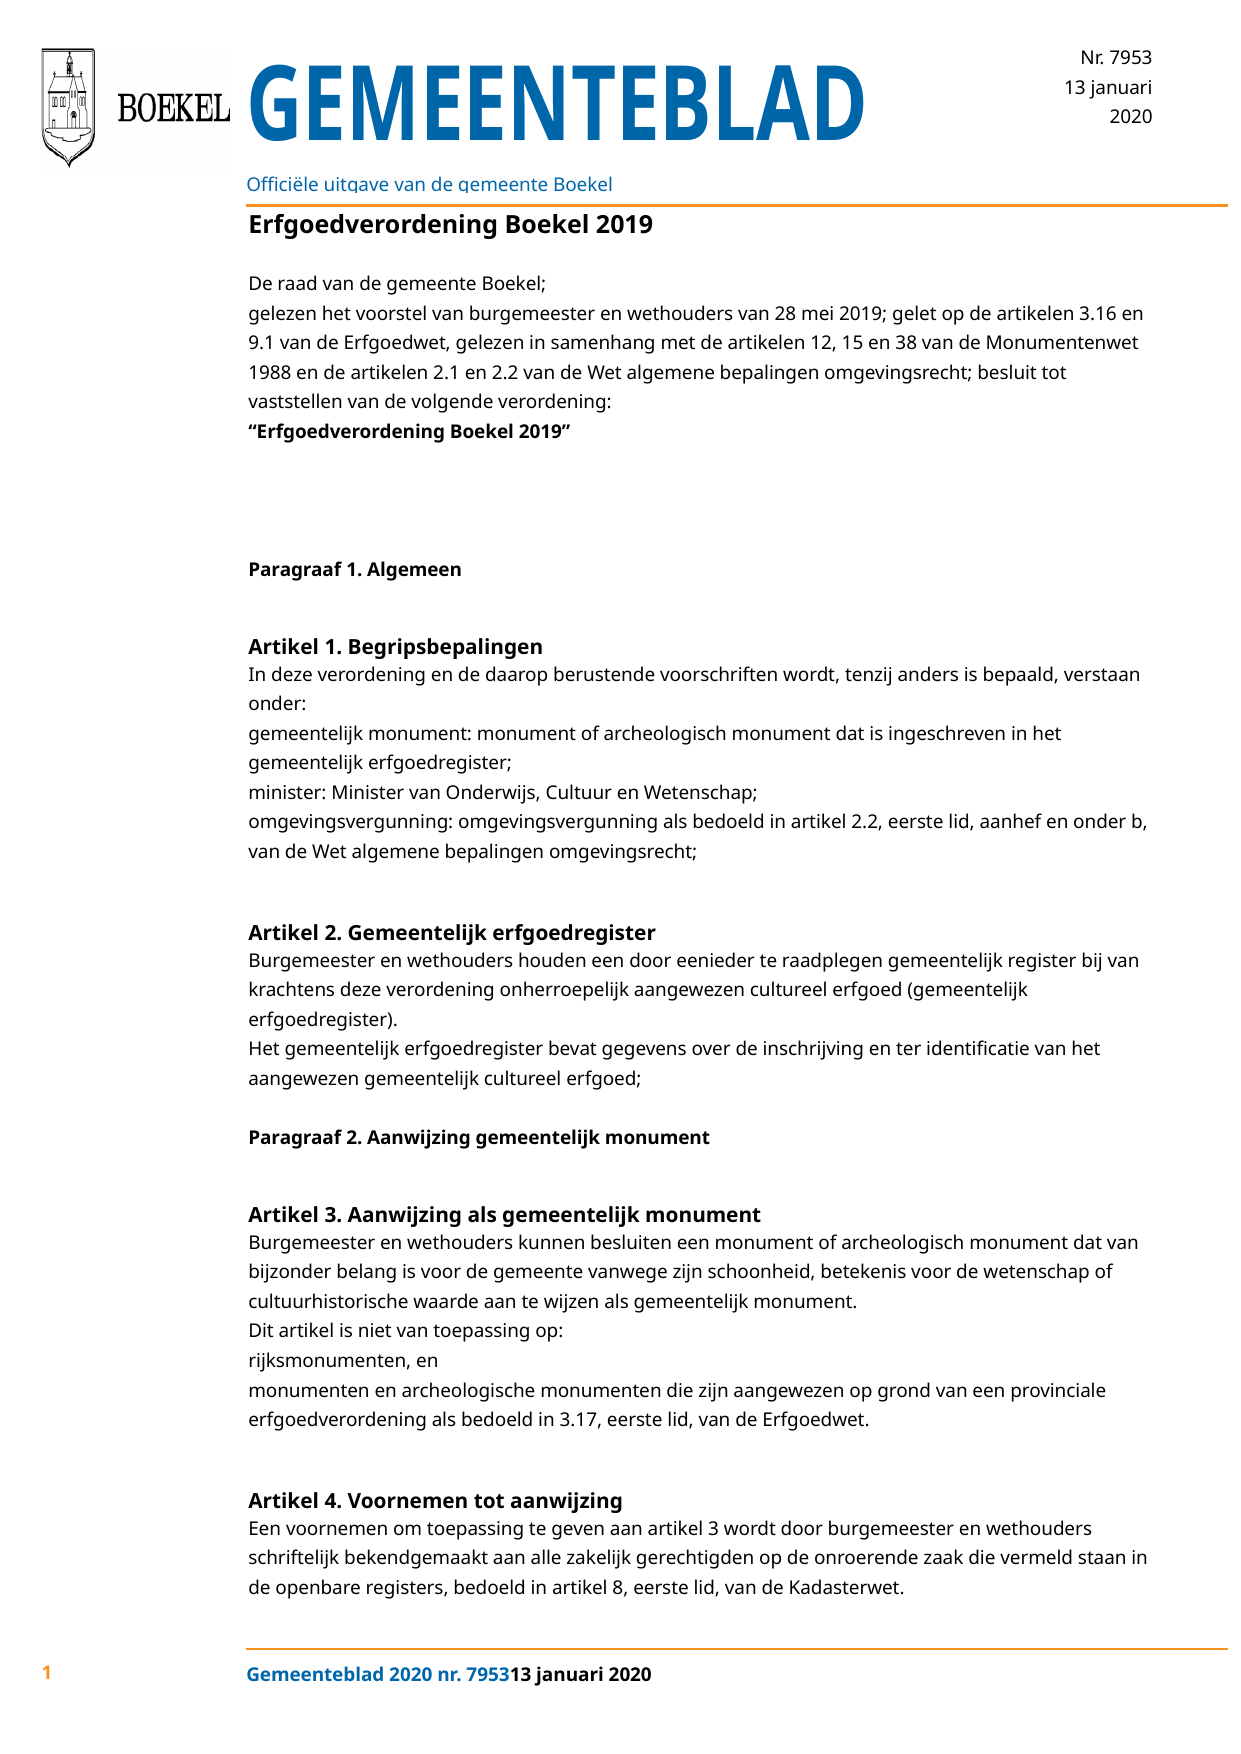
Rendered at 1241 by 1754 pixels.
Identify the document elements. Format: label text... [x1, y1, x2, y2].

text “Erfgoedverordening Boekel 2019” [248, 418, 1152, 444]
text De raad van de gemeente Boekel; [248, 270, 1152, 296]
text Artikel 4. Voornemen tot aanwijzing [248, 1486, 1152, 1515]
text Paragraaf 1. Algemeen [248, 556, 1152, 582]
text minister: Minister van Onderwijs, Cultuur en Wetenschap; [248, 779, 1152, 805]
text Paragraaf 2. Aanwijzing gemeentelijk monument [248, 1124, 1152, 1150]
text Burgemeester en wethouders houden een door eenieder te raadplegen gemeentelijk register bij van krachtens deze verordening onherroepelijk aangewezen cultureel erfgoed (gemeentelijk erfgoedregister). [248, 947, 1152, 1032]
text Erfgoedverordening Boekel 2019 [248, 207, 1152, 241]
text Artikel 2. Gemeentelijk erfgoedregister [248, 918, 1152, 947]
text monumenten en archeologische monumenten die zijn aangewezen op grond van een provinciale erfgoedverordening als bedoeld in 3.17, eerste lid, van de Erfgoedwet. [248, 1377, 1152, 1432]
text gemeentelijk monument: monument of archeologisch monument dat is ingeschreven in het gemeentelijk erfgoedregister; [248, 720, 1152, 775]
text Dit artikel is niet van toepassing op: [248, 1318, 1152, 1343]
text Artikel 3. Aanwijzing als gemeentelijk monument [248, 1200, 1152, 1229]
text omgevingsvergunning: omgevingsvergunning als bedoeld in artikel 2.2, eerste lid, aanhef en onder b, van de Wet algemene bepalingen omgevingsrecht; [248, 809, 1152, 864]
text Een voornemen om toepassing te geven aan artikel 3 wordt door burgemeester en wethouders schriftelijk bekendgemaakt aan alle zakelijk gerechtigden op de onroerende zaak die vermeld staan in de openbare registers, bedoeld in artikel 8, eerste lid, van de Kadasterwet. [248, 1515, 1152, 1600]
picture [41, 47, 231, 172]
text gelezen het voorstel van burgemeester en wethouders van 28 mei 2019; gelet op de artikelen 3.16 en 9.1 van de Erfgoedwet, gelezen in samenhang met de artikelen 12, 15 en 38 van de Monumentenwet 1988 en de artikelen 2.1 en 2.2 van de Wet algemene bepalingen omgevingsrecht; besluit tot vaststellen van de volgende verordening: [248, 300, 1152, 414]
text Het gemeentelijk erfgoedregister bevat gegevens over de inschrijving en ter identificatie van het aangewezen gemeentelijk cultureel erfgoed; [248, 1036, 1152, 1091]
text In deze verordening en de daarop berustende voorschriften wordt, tenzij anders is bepaald, verstaan onder: [248, 661, 1152, 716]
text Burgemeester en wethouders kunnen besluiten een monument of archeologisch monument dat van bijzonder belang is voor de gemeente vanwege zijn schoonheid, betekenis voor de wetenschap of cultuurhistorische waarde aan te wijzen als gemeentelijk monument. [248, 1229, 1152, 1314]
text Artikel 1. Begripsbepalingen [248, 632, 1152, 661]
text rijksmonumenten, en [248, 1347, 1152, 1373]
